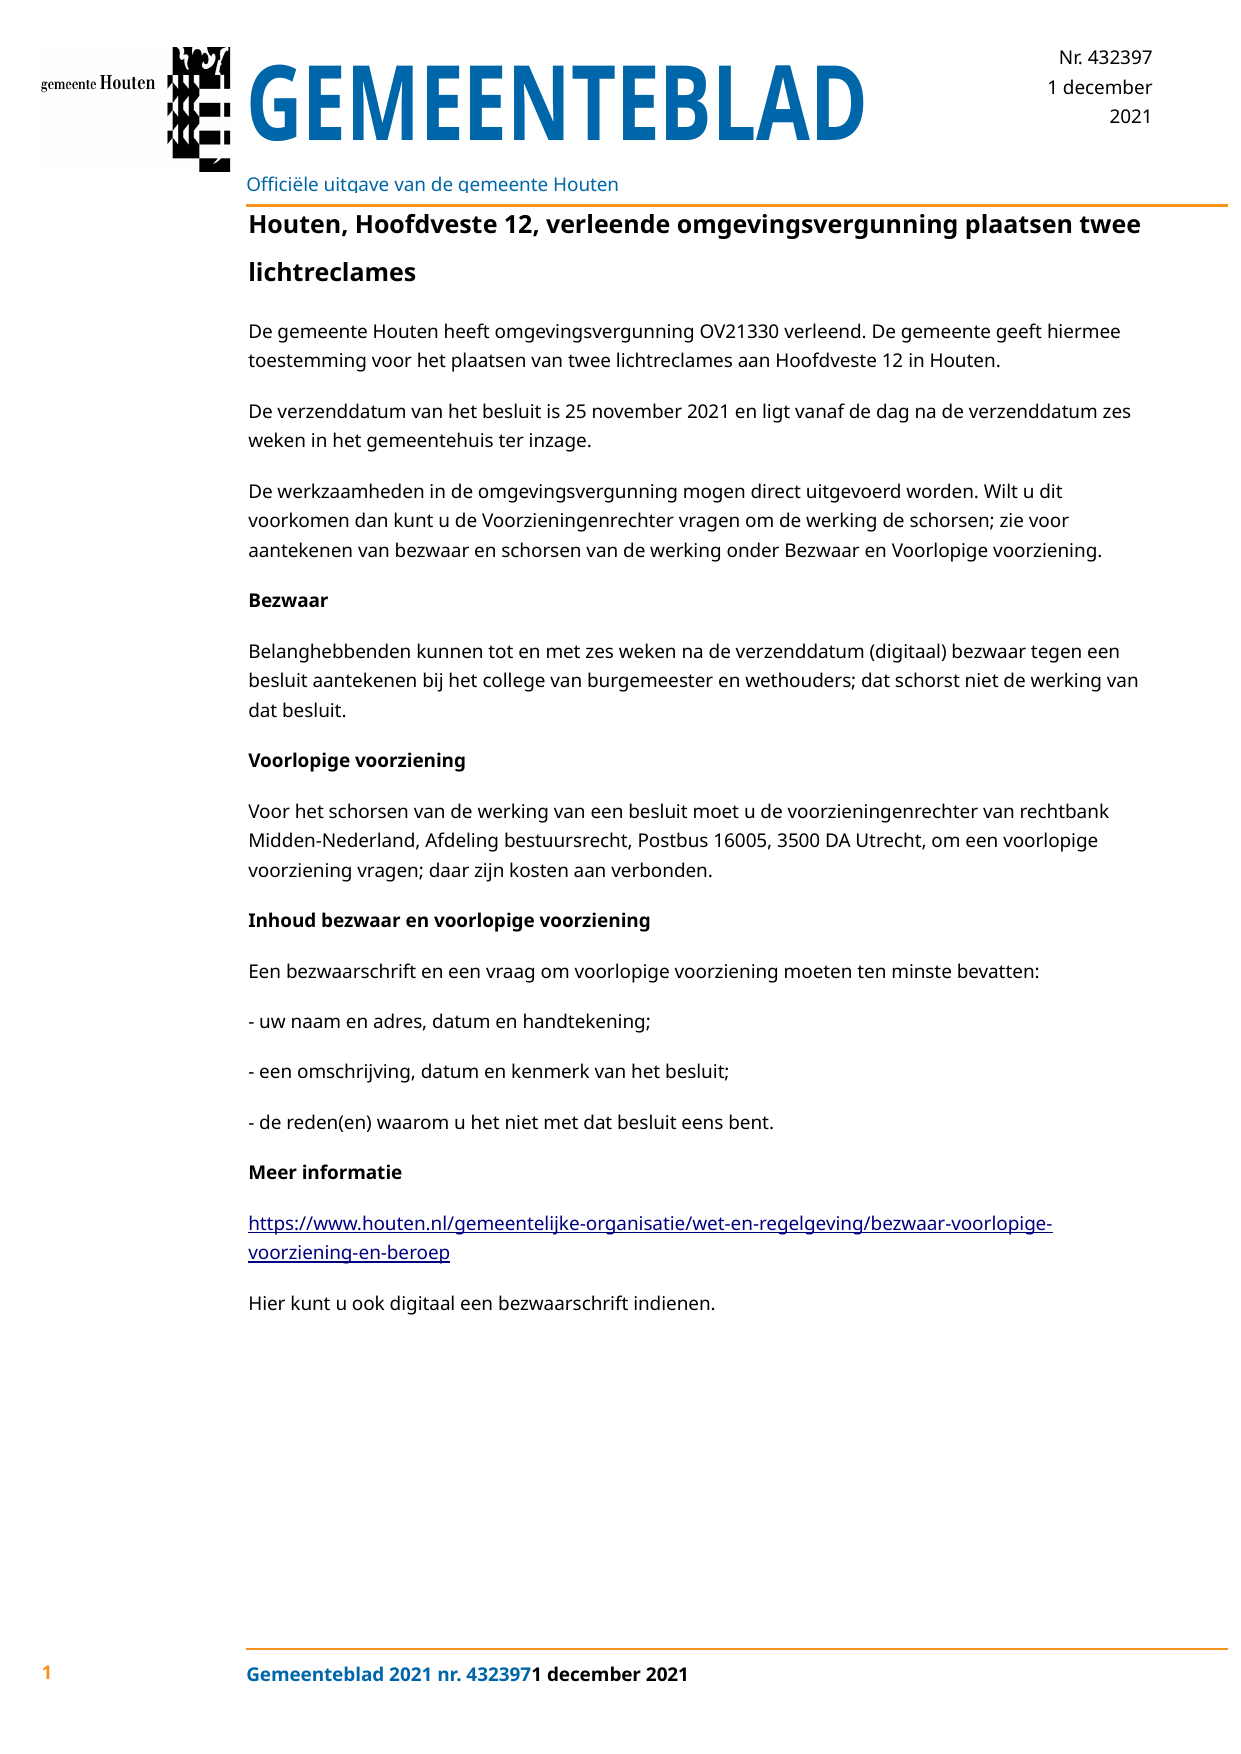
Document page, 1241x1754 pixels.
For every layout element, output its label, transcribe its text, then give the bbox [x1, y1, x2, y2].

text Voorlopige voorziening [248, 747, 1152, 773]
text - de reden(en) waarom u het niet met dat besluit eens bent. [248, 1109, 1152, 1135]
text - uw naam en adres, datum en handtekening; [248, 1008, 1152, 1034]
picture [41, 47, 231, 172]
text Bezwaar [248, 587, 1152, 613]
text https://www.houten.nl/gemeentelijke-organisatie/wet-en-regelgeving/bezwaar-voorlopige-voorziening-en-beroep [248, 1210, 1152, 1265]
text De werkzaamheden in de omgevingsvergunning mogen direct uitgevoerd worden. Wilt u dit voorkomen dan kunt u de Voorzieningenrechter vragen om de werking de schorsen; zie voor aantekenen van bezwaar en schorsen van de werking onder Bezwaar en Voorlopige voorziening. [248, 478, 1152, 563]
text Hier kunt u ook digitaal een bezwaarschrift indienen. [248, 1290, 1152, 1316]
text Houten, Hoofdveste 12, verleende omgevingsvergunning plaatsen twee lichtreclames [248, 207, 1152, 288]
text Een bezwaarschrift en een vraag om voorlopige voorziening moeten ten minste bevatten: [248, 958, 1152, 984]
text Meer informatie [248, 1159, 1152, 1185]
text De gemeente Houten heeft omgevingsvergunning OV21330 verleend. De gemeente geeft hiermee toestemming voor het plaatsen van twee lichtreclames aan Hoofdveste 12 in Houten. [248, 318, 1152, 373]
text De verzenddatum van het besluit is 25 november 2021 en ligt vanaf de dag na de verzenddatum zes weken in het gemeentehuis ter inzage. [248, 398, 1152, 453]
text Belanghebbenden kunnen tot en met zes weken na de verzenddatum (digitaal) bezwaar tegen een besluit aantekenen bij het college van burgemeester en wethouders; dat schorst niet de werking van dat besluit. [248, 638, 1152, 723]
text - een omschrijving, datum en kenmerk van het besluit; [248, 1059, 1152, 1084]
text Voor het schorsen van de werking van een besluit moet u de voorzieningenrechter van rechtbank Midden-Nederland, Afdeling bestuursrecht, Postbus 16005, 3500 DA Utrecht, om een voorlopige voorziening vragen; daar zijn kosten aan verbonden. [248, 798, 1152, 883]
text Inhoud bezwaar en voorlopige voorziening [248, 907, 1152, 933]
